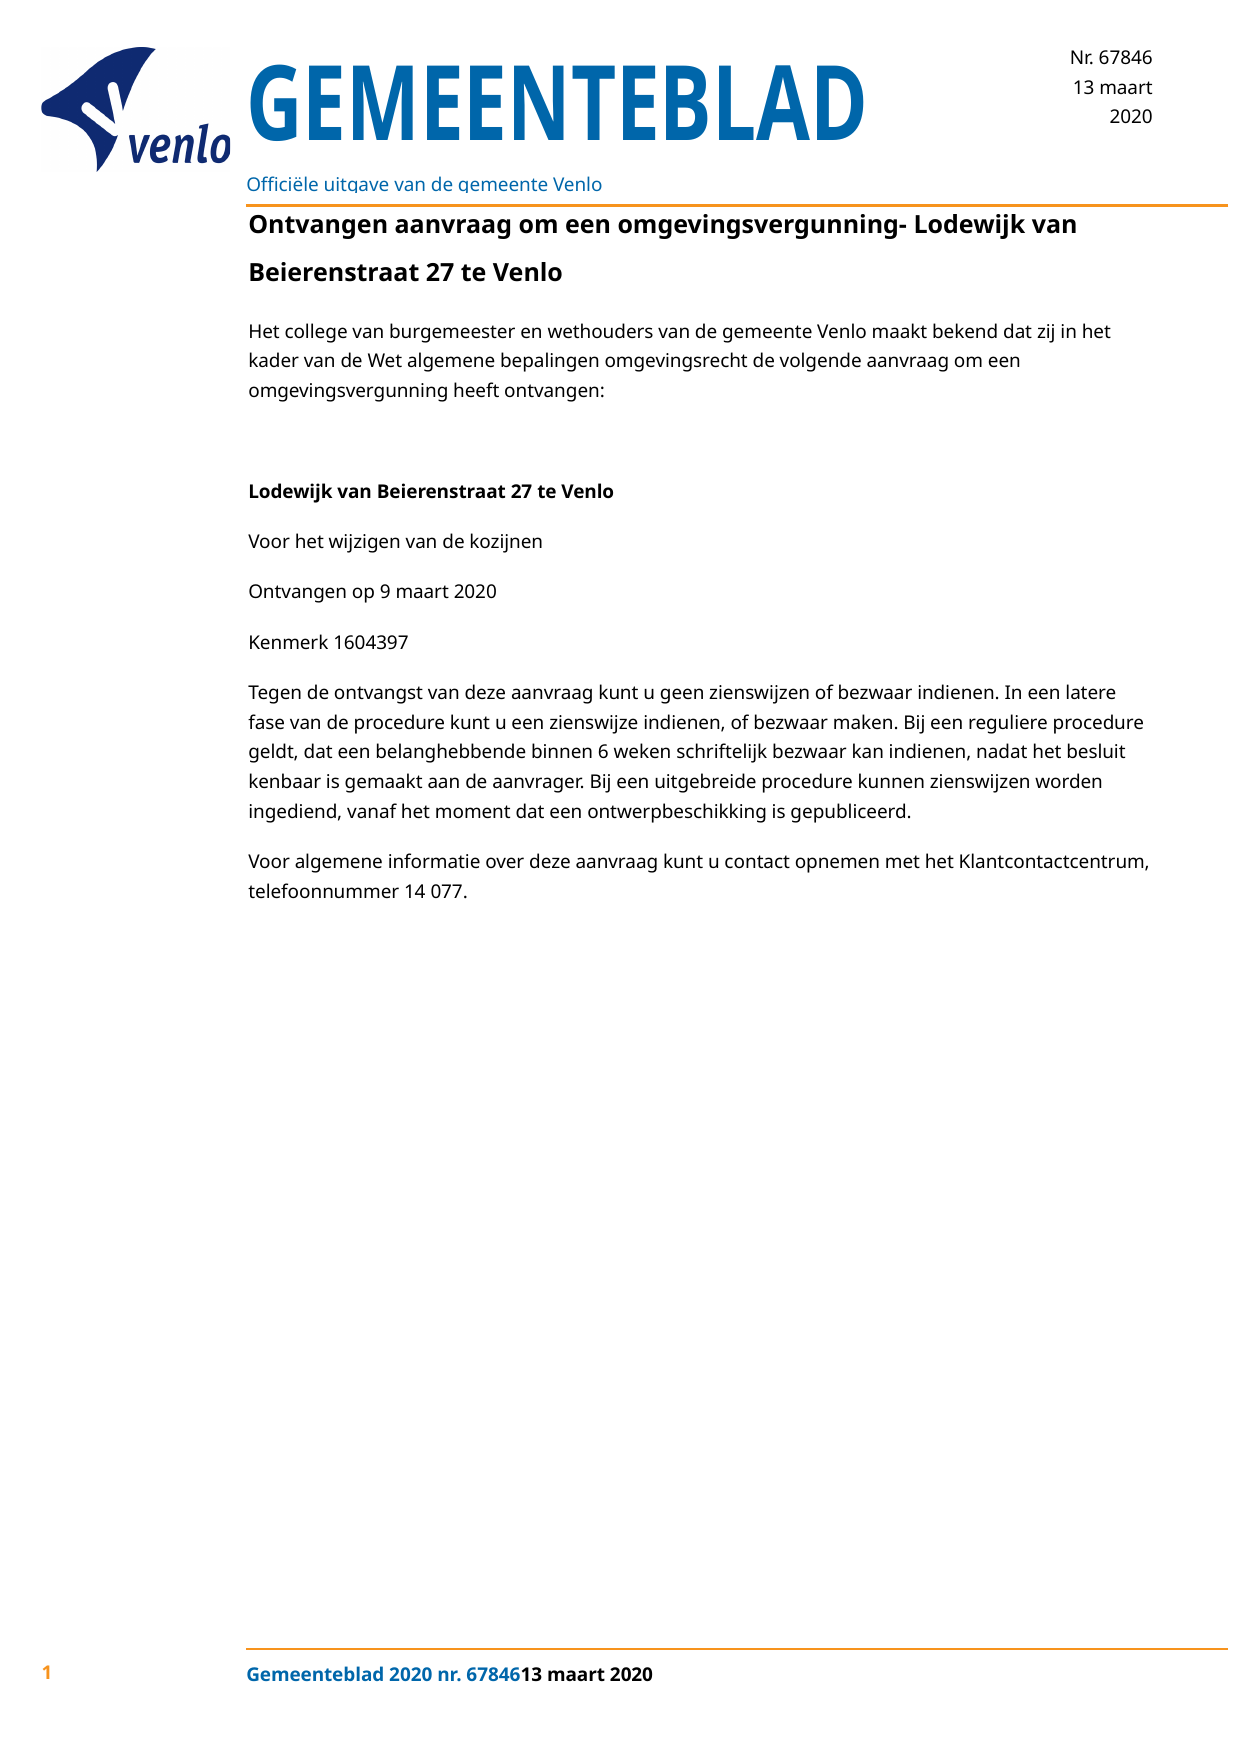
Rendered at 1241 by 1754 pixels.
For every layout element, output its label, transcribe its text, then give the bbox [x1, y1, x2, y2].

text Kenmerk 1604397 [248, 629, 1152, 655]
text Voor het wijzigen van de kozijnen [248, 528, 1152, 554]
text Ontvangen aanvraag om een omgevingsvergunning- Lodewijk van Beierenstraat 27 te Venlo [248, 207, 1152, 288]
text Lodewijk van Beierenstraat 27 te Venlo [248, 478, 1152, 504]
text Het college van burgemeester en wethouders van de gemeente Venlo maakt bekend dat zij in het kader van de Wet algemene bepalingen omgevingsrecht de volgende aanvraag om een omgevingsvergunning heeft ontvangen: [248, 318, 1152, 403]
text Tegen de ontvangst van deze aanvraag kunt u geen zienswijzen of bezwaar indienen. In een latere fase van de procedure kunt u een zienswijze indienen, of bezwaar maken. Bij een reguliere procedure geldt, dat een belanghebbende binnen 6 weken schriftelijk bezwaar kan indienen, nadat het besluit kenbaar is gemaakt aan de aanvrager. Bij een uitgebreide procedure kunnen zienswijzen worden ingediend, vanaf het moment dat een ontwerpbeschikking is gepubliceerd. [248, 679, 1152, 824]
text Voor algemene informatie over deze aanvraag kunt u contact opnemen met het Klantcontactcentrum, telefoonnummer 14 077. [248, 848, 1152, 904]
picture [41, 47, 231, 172]
text Ontvangen op 9 maart 2020 [248, 579, 1152, 604]
